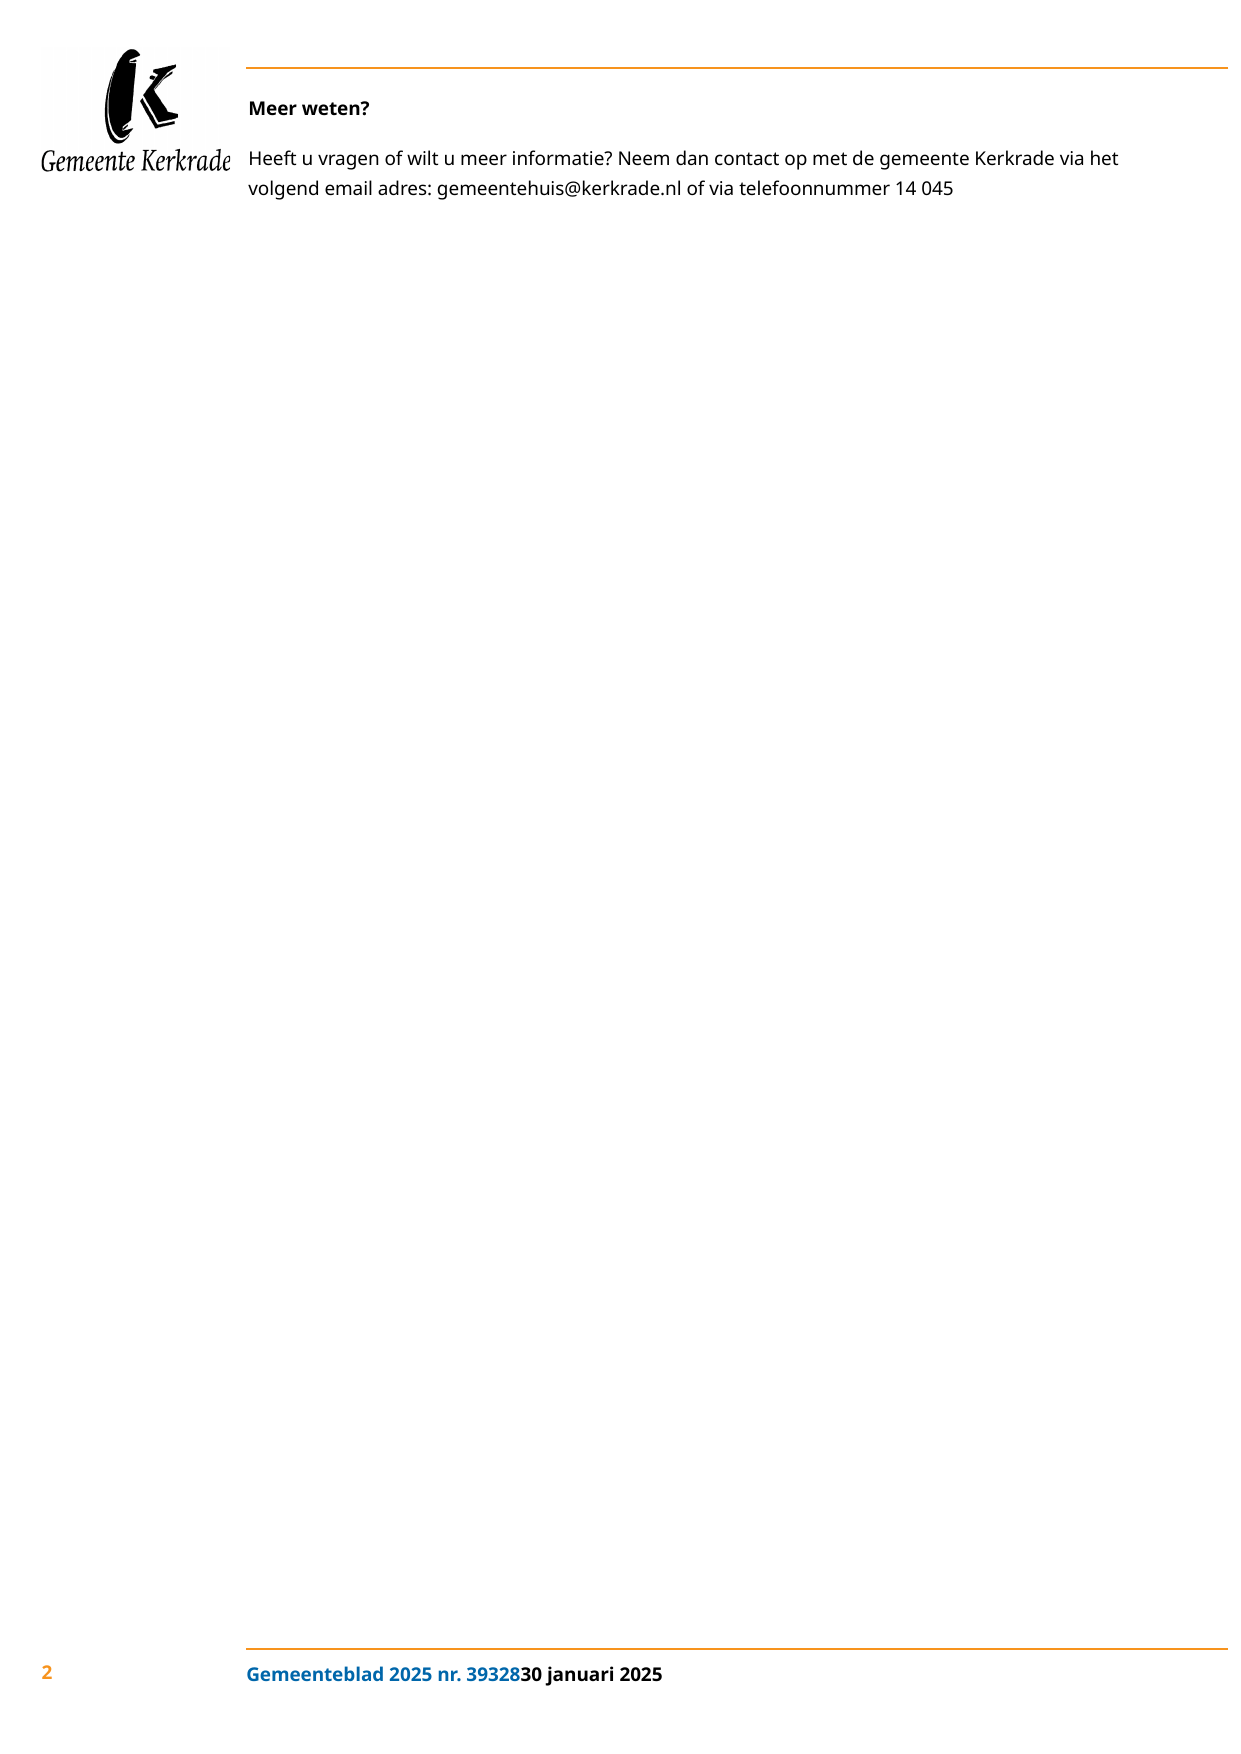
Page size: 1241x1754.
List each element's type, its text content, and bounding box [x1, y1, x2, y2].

picture [41, 47, 231, 172]
text Heeft u vragen of wilt u meer informatie? Neem dan contact op met de gemeente Kerkrade via het volgend email adres: gemeentehuis@kerkrade.nl of via telefoonnummer 14 045 [248, 145, 1152, 201]
text Meer weten? [248, 95, 1152, 121]
